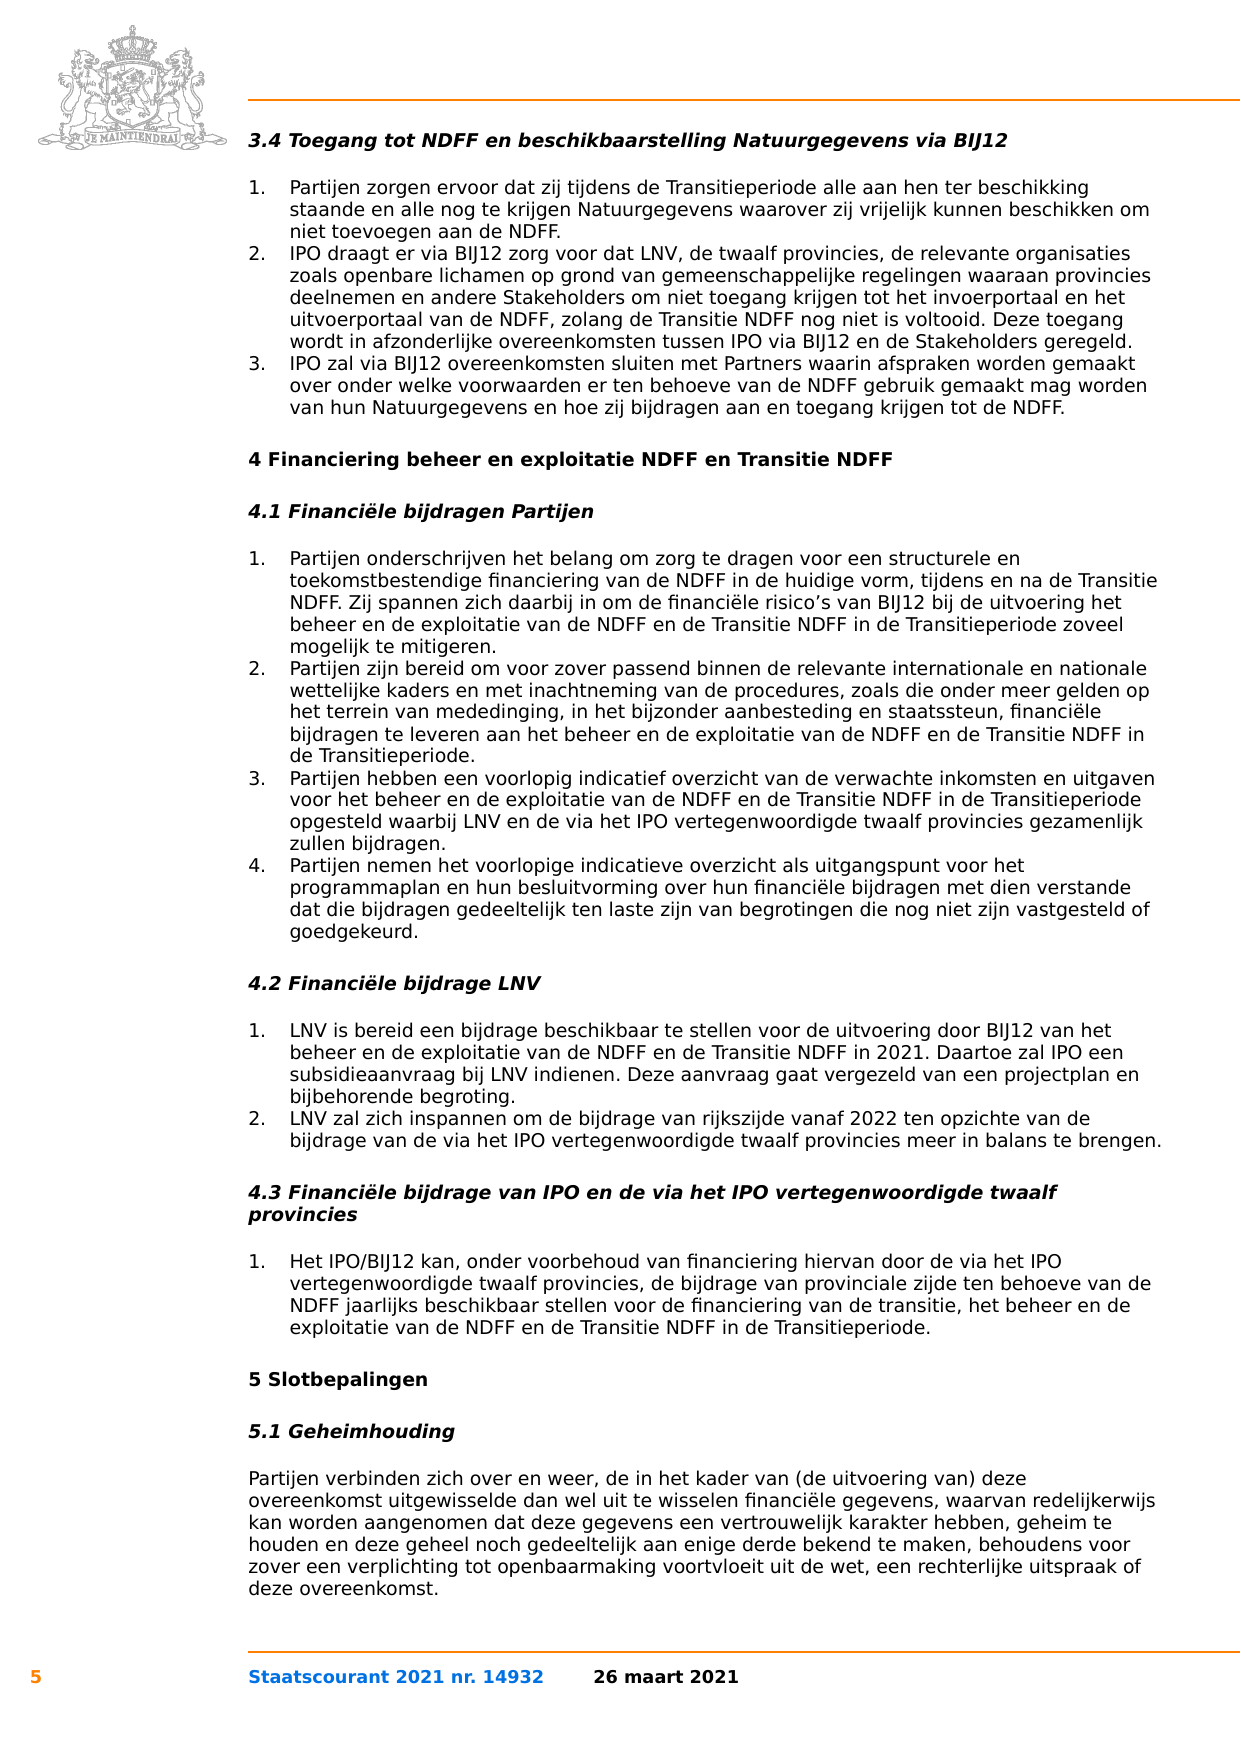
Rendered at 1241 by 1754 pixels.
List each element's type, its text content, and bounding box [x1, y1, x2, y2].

text 1. LNV is bereid een bijdrage beschikbaar te stellen voor de uitvoering door BIJ12 van het beheer en de exploitatie van de NDFF en de Transitie NDFF in 2021. Daartoe zal IPO een subsidieaanvraag bij LNV indienen. Deze aanvraag gaat vergezeld van een projectplan en bijbehorende begroting. [248, 1020, 1163, 1108]
subtitle 3.4 Toegang tot NDFF en beschikbaarstelling Natuurgegevens via BIJ12 [248, 130, 1163, 152]
text 3. Partijen hebben een voorlopig indicatief overzicht van de verwachte inkomsten en uitgaven voor het beheer en de exploitatie van de NDFF en de Transitie NDFF in de Transitieperiode opgesteld waarbij LNV en de via het IPO vertegenwoordigde twaalf provincies gezamenlijk zullen bijdragen. [248, 767, 1163, 855]
text 1. Het IPO/BIJ12 kan, onder voorbehoud van financiering hiervan door de via het IPO vertegenwoordigde twaalf provincies, de bijdrage van provinciale zijde ten behoeve van de NDFF jaarlijks beschikbaar stellen voor de financiering van de transitie, het beheer en de exploitatie van de NDFF en de Transitie NDFF in de Transitieperiode. [248, 1251, 1163, 1339]
text 2. LNV zal zich inspannen om de bijdrage van rijkszijde vanaf 2022 ten opzichte van de bijdrage van de via het IPO vertegenwoordigde twaalf provincies meer in balans te brengen. [248, 1108, 1163, 1152]
text 3. IPO zal via BIJ12 overeenkomsten sluiten met Partners waarin afspraken worden gemaakt over onder welke voorwaarden er ten behoeve van de NDFF gebruik gemaakt mag worden van hun Natuurgegevens en hoe zij bijdragen aan en toegang krijgen tot de NDFF. [248, 353, 1163, 419]
text Partijen verbinden zich over en weer, de in het kader van (de uitvoering van) deze overeenkomst uitgewisselde dan wel uit te wisselen financiële gegevens, waarvan redelijkerwijs kan worden aangenomen dat deze gegevens een vertrouwelijk karakter hebben, geheim te houden en deze geheel noch gedeeltelijk aan enige derde bekend te maken, behoudens voor zover een verplichting tot openbaarmaking voortvloeit uit de wet, een rechterlijke uitspraak of deze overeenkomst. [248, 1468, 1163, 1600]
text 2. IPO draagt er via BIJ12 zorg voor dat LNV, de twaalf provincies, de relevante organisaties zoals openbare lichamen op grond van gemeenschappelijke regelingen waaraan provincies deelnemen en andere Stakeholders om niet toegang krijgen tot het invoerportaal en het uitvoerportaal van de NDFF, zolang de Transitie NDFF nog niet is voltooid. Deze toegang wordt in afzonderlijke overeenkomsten tussen IPO via BIJ12 en de Stakeholders geregeld. [248, 243, 1163, 353]
text 1. Partijen zorgen ervoor dat zij tijdens de Transitieperiode alle aan hen ter beschikking staande en alle nog te krijgen Natuurgegevens waarover zij vrijelijk kunnen beschikken om niet toevoegen aan de NDFF. [248, 177, 1163, 243]
subtitle 5.1 Geheimhouding [248, 1421, 1163, 1443]
picture [38, 25, 227, 150]
subtitle 4.1 Financiële bijdragen Partijen [248, 501, 1163, 523]
text 1. Partijen onderschrijven het belang om zorg te dragen voor een structurele en toekomstbestendige financiering van de NDFF in de huidige vorm, tijdens en na de Transitie NDFF. Zij spannen zich daarbij in om de financiële risico’s van BIJ12 bij de uitvoering het beheer en de exploitatie van de NDFF en de Transitie NDFF in de Transitieperiode zoveel mogelijk te mitigeren. [248, 548, 1163, 657]
subtitle 4.2 Financiële bijdrage LNV [248, 973, 1163, 995]
subtitle 5 Slotbepalingen [248, 1369, 1163, 1391]
subtitle 4.3 Financiële bijdrage van IPO en de via het IPO vertegenwoordigde twaalf provincies [248, 1182, 1163, 1226]
text 2. Partijen zijn bereid om voor zover passend binnen de relevante internationale en nationale wettelijke kaders en met inachtneming van de procedures, zoals die onder meer gelden op het terrein van mededinging, in het bijzonder aanbesteding en staatssteun, financiële bijdragen te leveren aan het beheer en de exploitatie van de NDFF en de Transitie NDFF in de Transitieperiode. [248, 657, 1163, 767]
text 4. Partijen nemen het voorlopige indicatieve overzicht als uitgangspunt voor het programmaplan en hun besluitvorming over hun financiële bijdragen met dien verstande dat die bijdragen gedeeltelijk ten laste zijn van begrotingen die nog niet zijn vastgesteld of goedgekeurd. [248, 855, 1163, 943]
subtitle 4 Financiering beheer en exploitatie NDFF en Transitie NDFF [248, 449, 1163, 471]
